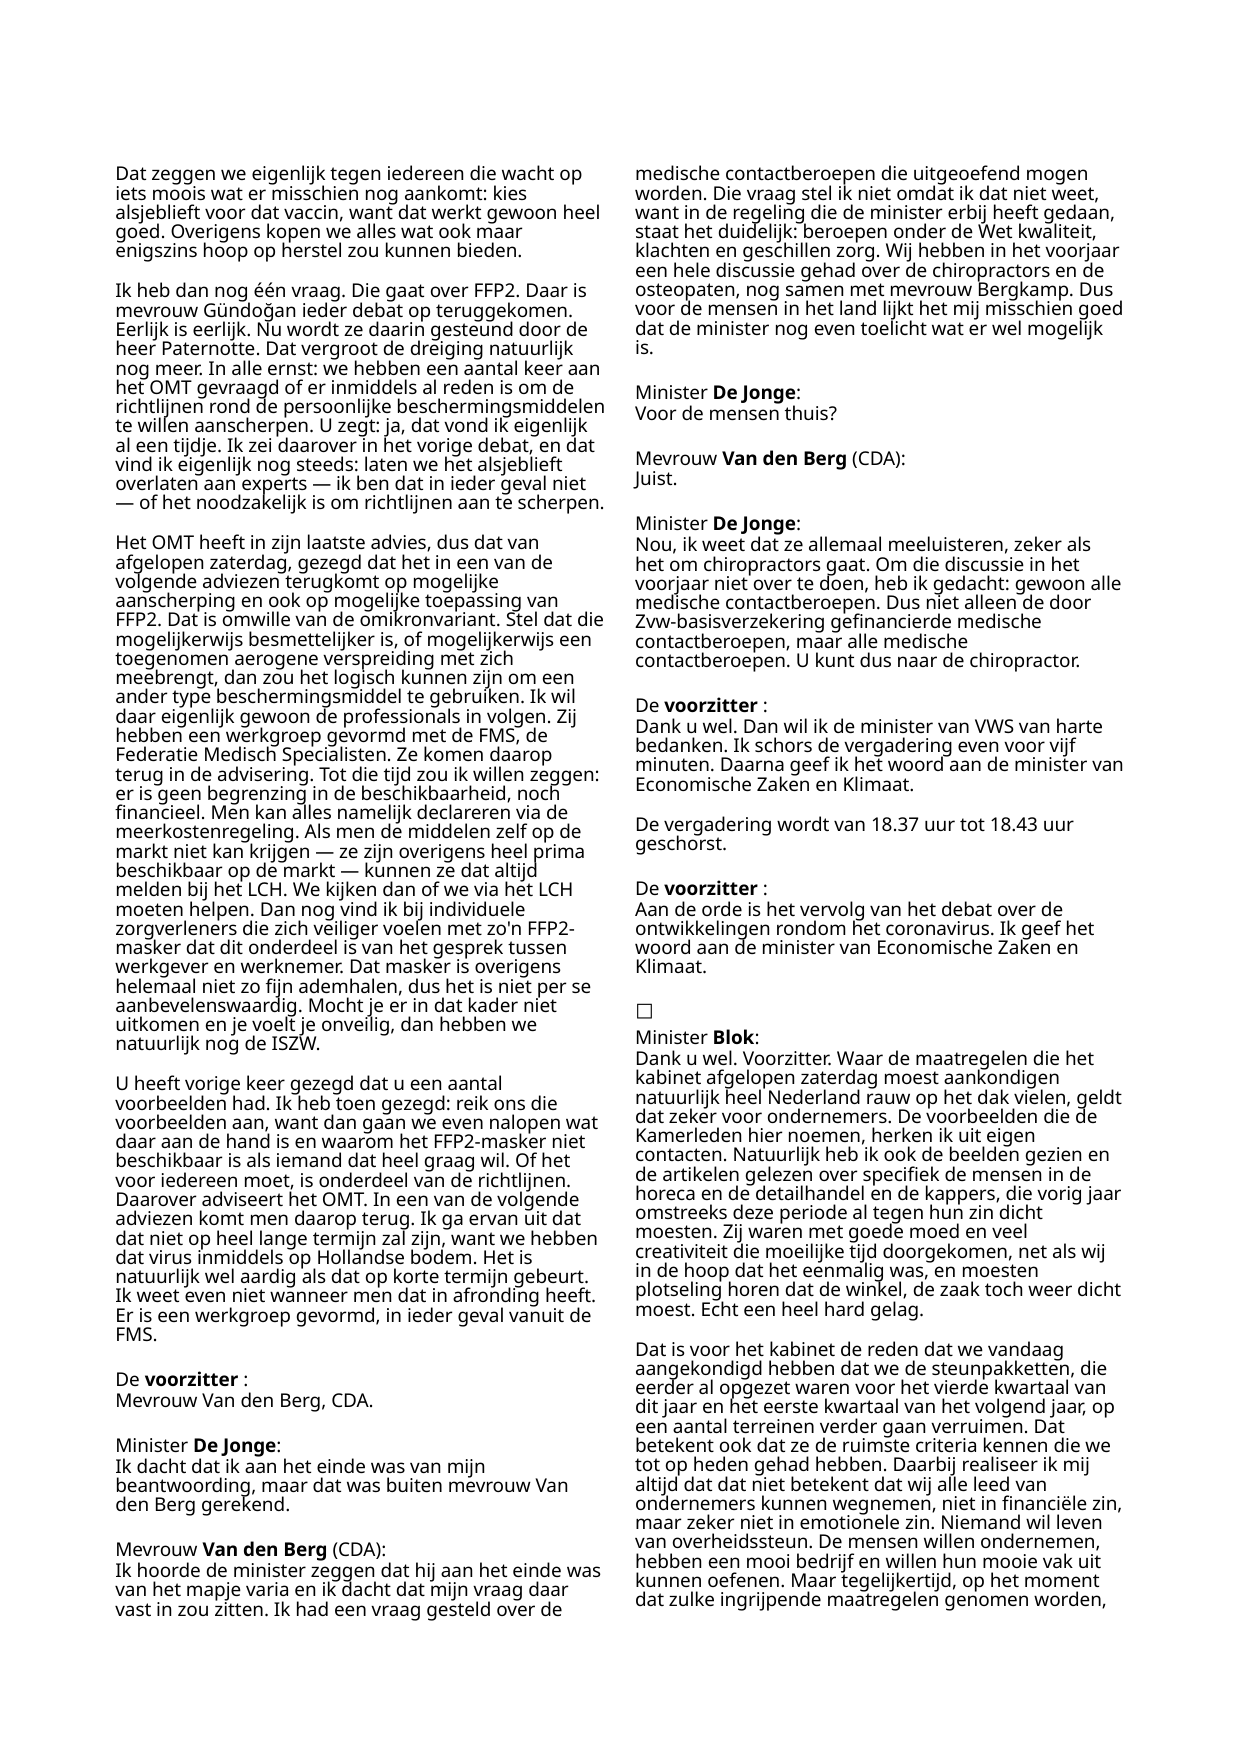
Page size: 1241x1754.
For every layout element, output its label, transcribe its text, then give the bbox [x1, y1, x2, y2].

text Nou, ik weet dat ze allemaal meeluisteren, zeker als het om chiropractors gaat. Om die discussie in het voorjaar niet over te doen, heb ik gedacht: gewoon alle medische contactberoepen. Dus niet alleen de door Zvw-basisverzekering gefinancierde medische contactberoepen, maar alle medische contactberoepen. U kunt dus naar de chiropractor. [635, 536, 1125, 671]
text medische contactberoepen die uitgeoefend mogen worden. Die vraag stel ik niet omdat ik dat niet weet, want in de regeling die de minister erbij heeft gedaan, staat het duidelijk: beroepen onder de Wet kwaliteit, klachten en geschillen zorg. Wij hebben in het voorjaar een hele discussie gehad over de chiropractors en de osteopaten, nog samen met mevrouw Bergkamp. Dus voor de mensen in het land lijkt het mij misschien goed dat de minister nog even toelicht wat er wel mogelijk is. [635, 165, 1125, 358]
text Ik hoorde de minister zeggen dat hij aan het einde was van het mapje varia en ik dacht dat mijn vraag daar vast in zou zitten. Ik had een vraag gesteld over de [115, 1562, 605, 1620]
text Dank u wel. Voorzitter. Waar de maatregelen die het kabinet afgelopen zaterdag moest aankondigen natuurlijk heel Nederland rauw op het dak vielen, geldt dat zeker voor ondernemers. De voorbeelden die de Kamerleden hier noemen, herken ik uit eigen contacten. Natuurlijk heb ik ook de beelden gezien en de artikelen gelezen over specifiek de mensen in de horeca en de detailhandel en de kappers, die vorig jaar omstreeks deze periode al tegen hun zin dicht moesten. Zij waren met goede moed en veel creativiteit die moeilijke tijd doorgekomen, net als wij in de hoop dat het eenmalig was, en moesten plotseling horen dat de winkel, de zaak toch weer dicht moest. Echt een heel hard gelag. [635, 1050, 1125, 1320]
text De voorzitter : [115, 1366, 605, 1392]
text Mevrouw Van den Berg (CDA): [635, 445, 1125, 470]
text Aan de orde is het vervolg van het debat over de ontwikkelingen rondom het coronavirus. Ik geef het woord aan de minister van Economische Zaken en Klimaat. [635, 901, 1125, 978]
text Minister De Jonge: [115, 1432, 605, 1458]
text ⬜ [635, 999, 1125, 1024]
text Mevrouw Van den Berg (CDA): [115, 1536, 605, 1562]
text Het OMT heeft in zijn laatste advies, dus dat van afgelopen zaterdag, gezegd dat het in een van de volgende adviezen terugkomt op mogelijke aanscherping en ook op mogelijke toepassing van FFP2. Dat is omwille van de omikronvariant. Stel dat die mogelijkerwijs besmettelijker is, of mogelijkerwijs een toegenomen aerogene verspreiding met zich meebrengt, dan zou het logisch kunnen zijn om een ander type beschermingsmiddel te gebruiken. Ik wil daar eigenlijk gewoon de professionals in volgen. Zij hebben een werkgroep gevormd met de FMS, de Federatie Medisch Specialisten. Ze komen daarop terug in de advisering. Tot die tijd zou ik willen zeggen: er is geen begrenzing in de beschikbaarheid, noch financieel. Men kan alles namelijk declareren via de meerkostenregeling. Als men de middelen zelf op de markt niet kan krijgen — ze zijn overigens heel prima beschikbaar op de markt — kunnen ze dat altijd melden bij het LCH. We kijken dan of we via het LCH moeten helpen. Dan nog vind ik bij individuele zorgverleners die zich veiliger voelen met zo'n FFP2-masker dat dit onderdeel is van het gesprek tussen werkgever en werknemer. Dat masker is overigens helemaal niet zo fijn ademhalen, dus het is niet per se aanbevelenswaardig. Mocht je er in dat kader niet uitkomen en je voelt je onveilig, dan hebben we natuurlijk nog de ISZW. [115, 534, 605, 1055]
text Juist. [635, 470, 1125, 490]
text Minister De Jonge: [635, 511, 1125, 536]
text Mevrouw Van den Berg, CDA. [115, 1392, 605, 1411]
text Minister Blok: [635, 1024, 1125, 1050]
text De voorzitter : [635, 875, 1125, 901]
text Minister De Jonge: [635, 379, 1125, 404]
text Dank u wel. Dan wil ik de minister van VWS van harte bedanken. Ik schors de vergadering even voor vijf minuten. Daarna geef ik het woord aan de minister van Economische Zaken en Klimaat. [635, 718, 1125, 795]
text Ik dacht dat ik aan het einde was van mijn beantwoording, maar dat was buiten mevrouw Van den Berg gerekend. [115, 1458, 605, 1515]
text Dat zeggen we eigenlijk tegen iedereen die wacht op iets moois wat er misschien nog aankomt: kies alsjeblieft voor dat vaccin, want dat werkt gewoon heel goed. Overigens kopen we alles wat ook maar enigszins hoop op herstel zou kunnen bieden. [115, 165, 605, 262]
text De voorzitter : [635, 692, 1125, 718]
text Ik heb dan nog één vraag. Die gaat over FFP2. Daar is mevrouw Gündoğan ieder debat op teruggekomen. Eerlijk is eerlijk. Nu wordt ze daarin gesteund door de heer Paternotte. Dat vergroot de dreiging natuurlijk nog meer. In alle ernst: we hebben een aantal keer aan het OMT gevraagd of er inmiddels al reden is om de richtlijnen rond de persoonlijke beschermingsmiddelen te willen aanscherpen. U zegt: ja, dat vond ik eigenlijk al een tijdje. Ik zei daarover in het vorige debat, en dat vind ik eigenlijk nog steeds: laten we het alsjeblieft overlaten aan experts — ik ben dat in ieder geval niet — of het noodzakelijk is om richtlijnen aan te scherpen. [115, 282, 605, 514]
text De vergadering wordt van 18.37 uur tot 18.43 uur geschorst. [635, 816, 1125, 854]
text U heeft vorige keer gezegd dat u een aantal voorbeelden had. Ik heb toen gezegd: reik ons die voorbeelden aan, want dan gaan we even nalopen wat daar aan de hand is en waarom het FFP2-masker niet beschikbaar is als iemand dat heel graag wil. Of het voor iedereen moet, is onderdeel van de richtlijnen. Daarover adviseert het OMT. In een van de volgende adviezen komt men daarop terug. Ik ga ervan uit dat dat niet op heel lange termijn zal zijn, want we hebben dat virus inmiddels op Hollandse bodem. Het is natuurlijk wel aardig als dat op korte termijn gebeurt. Ik weet even niet wanneer men dat in afronding heeft. Er is een werkgroep gevormd, in ieder geval vanuit de FMS. [115, 1075, 605, 1345]
text Voor de mensen thuis? [635, 404, 1125, 424]
text Dat is voor het kabinet de reden dat we vandaag aangekondigd hebben dat we de steunpakketten, die eerder al opgezet waren voor het vierde kwartaal van dit jaar en het eerste kwartaal van het volgend jaar, op een aantal terreinen verder gaan verruimen. Dat betekent ook dat ze de ruimste criteria kennen die we tot op heden gehad hebben. Daarbij realiseer ik mij altijd dat dat niet betekent dat wij alle leed van ondernemers kunnen wegnemen, niet in financiële zin, maar zeker niet in emotionele zin. Niemand wil leven van overheidssteun. De mensen willen ondernemen, hebben een mooi bedrijf en willen hun mooie vak uit kunnen oefenen. Maar tegelijkertijd, op het moment dat zulke ingrijpende maatregelen genomen worden, [635, 1341, 1125, 1610]
